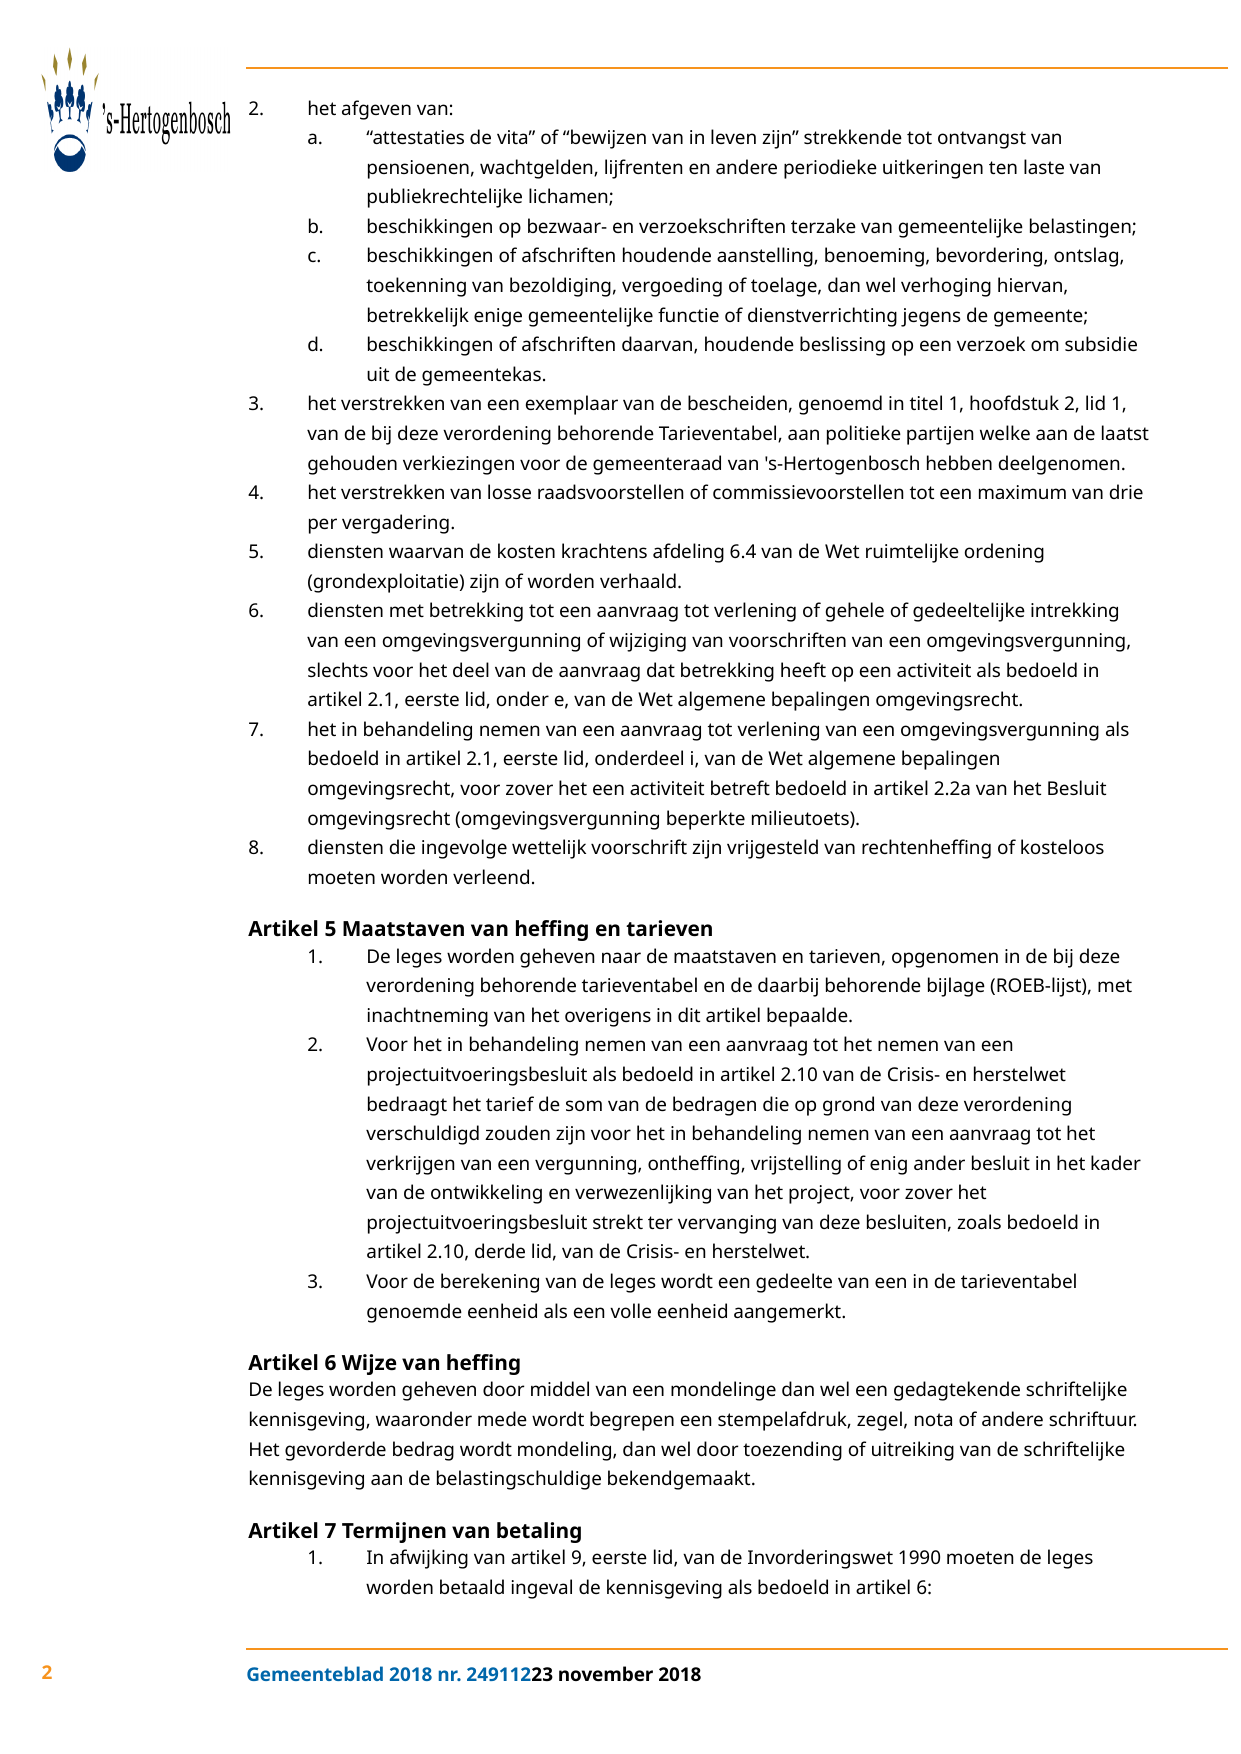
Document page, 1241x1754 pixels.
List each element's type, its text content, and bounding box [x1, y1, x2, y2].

list diensten met betrekking tot een aanvraag tot verlening of gehele of gedeeltelijke intrekking van een omgevingsvergunning of wijziging van voorschriften van een omgevingsvergunning, slechts voor het deel van de aanvraag dat betrekking heeft op een activiteit als bedoeld in artikel 2.1, eerste lid, onder e, van de Wet algemene bepalingen omgevingsrecht. [248, 598, 1152, 712]
text De leges worden geheven door middel van een mondelinge dan wel een gedagtekende schriftelijke kennisgeving, waaronder mede wordt begrepen een stempelafdruk, zegel, nota of andere schriftuur. [248, 1377, 1152, 1432]
list diensten die ingevolge wettelijk voorschrift zijn vrijgesteld van rechtenheffing of kosteloos moeten worden verleend. [248, 834, 1152, 890]
list “attestaties de vita” of “bewijzen van in leven zijn” strekkende tot ontvangst van pensioenen, wachtgelden, lijfrenten en andere periodieke uitkeringen ten laste van publiekrechtelijke lichamen; [307, 124, 1152, 209]
list De leges worden geheven naar de maatstaven en tarieven, opgenomen in de bij deze verordening behorende tarieventabel en de daarbij behorende bijlage (ROEB-lijst), met inachtneming van het overigens in dit artikel bepaalde. [307, 943, 1152, 1028]
list het verstrekken van een exemplaar van de bescheiden, genoemd in titel 1, hoofdstuk 2, lid 1, van de bij deze verordening behorende Tarieventabel, aan politieke partijen welke aan de laatst gehouden verkiezingen voor de gemeenteraad van 's-Hertogenbosch hebben deelgenomen. [248, 391, 1152, 476]
text Het gevorderde bedrag wordt mondeling, dan wel door toezending of uitreiking van de schriftelijke kennisgeving aan de belastingschuldige bekendgemaakt. [248, 1436, 1152, 1491]
list Voor de berekening van de leges wordt een gedeelte van een in de tarieventabel genoemde eenheid als een volle eenheid aangemerkt. [307, 1268, 1152, 1323]
list het in behandeling nemen van een aanvraag tot verlening van een omgevingsvergunning als bedoeld in artikel 2.1, eerste lid, onderdeel i, van de Wet algemene bepalingen omgevingsrecht, voor zover het een activiteit betreft bedoeld in artikel 2.2a van het Besluit omgevingsrecht (omgevingsvergunning beperkte milieutoets). [248, 716, 1152, 831]
list Voor het in behandeling nemen van een aanvraag tot het nemen van een projectuitvoeringsbesluit als bedoeld in artikel 2.10 van de Crisis- en herstelwet bedraagt het tarief de som van de bedragen die op grond van deze verordening verschuldigd zouden zijn voor het in behandeling nemen van een aanvraag tot het verkrijgen van een vergunning, ontheffing, vrijstelling of enig ander besluit in het kader van de ontwikkeling en verwezenlijking van het project, voor zover het projectuitvoeringsbesluit strekt ter vervanging van deze besluiten, zoals bedoeld in artikel 2.10, derde lid, van de Crisis- en herstelwet. [307, 1032, 1152, 1264]
list beschikkingen op bezwaar- en verzoekschriften terzake van gemeentelijke belastingen; [307, 213, 1152, 239]
list beschikkingen of afschriften daarvan, houdende beslissing op een verzoek om subsidie uit de gemeentekas. [307, 331, 1152, 387]
list In afwijking van artikel 9, eerste lid, van de Invorderingswet 1990 moeten de leges worden betaald ingeval de kennisgeving als bedoeld in artikel 6: [307, 1544, 1152, 1599]
list het afgeven van: [248, 95, 1152, 121]
text Artikel 5 Maatstaven van heffing en tarieven [248, 914, 1152, 943]
list het verstrekken van losse raadsvoorstellen of commissievoorstellen tot een maximum van drie per vergadering. [248, 479, 1152, 535]
text Artikel 7 Termijnen van betaling [248, 1516, 1152, 1544]
list diensten waarvan de kosten krachtens afdeling 6.4 van de Wet ruimtelijke ordening (grondexploitatie) zijn of worden verhaald. [248, 538, 1152, 594]
list beschikkingen of afschriften houdende aanstelling, benoeming, bevordering, ontslag, toekenning van bezoldiging, vergoeding of toelage, dan wel verhoging hiervan, betrekkelijk enige gemeentelijke functie of dienstverrichting jegens de gemeente; [307, 243, 1152, 328]
text Artikel 6 Wijze van heffing [248, 1348, 1152, 1377]
picture [41, 47, 231, 172]
